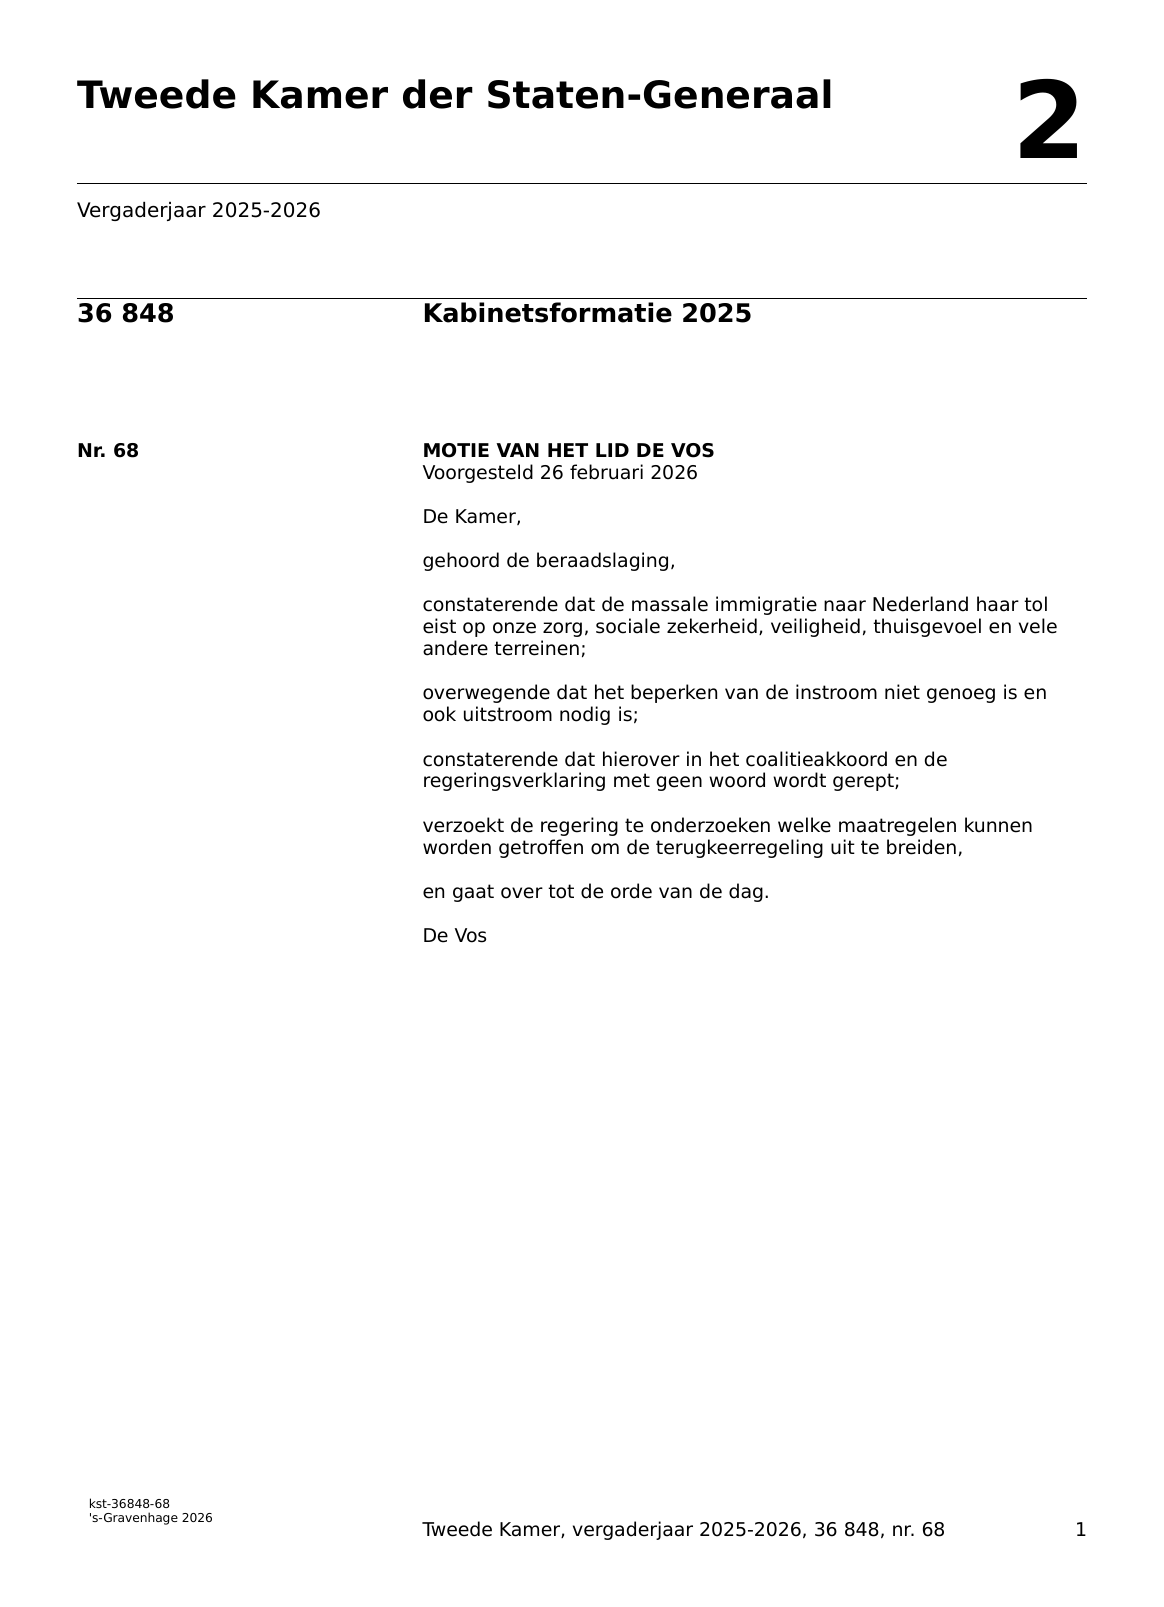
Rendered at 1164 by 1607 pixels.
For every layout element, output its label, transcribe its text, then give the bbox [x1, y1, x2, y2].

subtitle 36 848 Kabinetsformatie 2025 [77, 299, 1087, 329]
text constaterende dat de massale immigratie naar Nederland haar tol eist op onze zorg, sociale zekerheid, veiligheid, thuisgevoel en vele andere terreinen; [422, 594, 1087, 660]
text en gaat over tot de orde van de dag. [422, 881, 1087, 903]
subtitle Nr. 68 MOTIE VAN HET LID DE VOS [77, 440, 1087, 462]
text De Vos [422, 925, 1087, 947]
text 's-Gravenhage 2026 [88, 1511, 323, 1525]
table_header 2 [886, 59, 1087, 183]
text overwegende dat het beperken van de instroom niet genoeg is en ook uitstroom nodig is; [422, 682, 1087, 726]
text constaterende dat hierover in het coalitieakkoord en de regeringsverklaring met geen woord wordt gerept; [422, 748, 1087, 792]
table_header Tweede Kamer der Staten-Generaal [77, 59, 886, 183]
text Voorgesteld 26 februari 2026 [422, 462, 1087, 484]
text kst-36848-68 [88, 1497, 323, 1511]
text verzoekt de regering te onderzoeken welke maatregelen kunnen worden getroffen om de terugkeerregeling uit te breiden, [422, 814, 1087, 858]
text gehoord de beraadslaging, [422, 550, 1087, 572]
text De Kamer, [422, 506, 1087, 528]
table_cell Vergaderjaar 2025-2026 [77, 184, 1087, 298]
